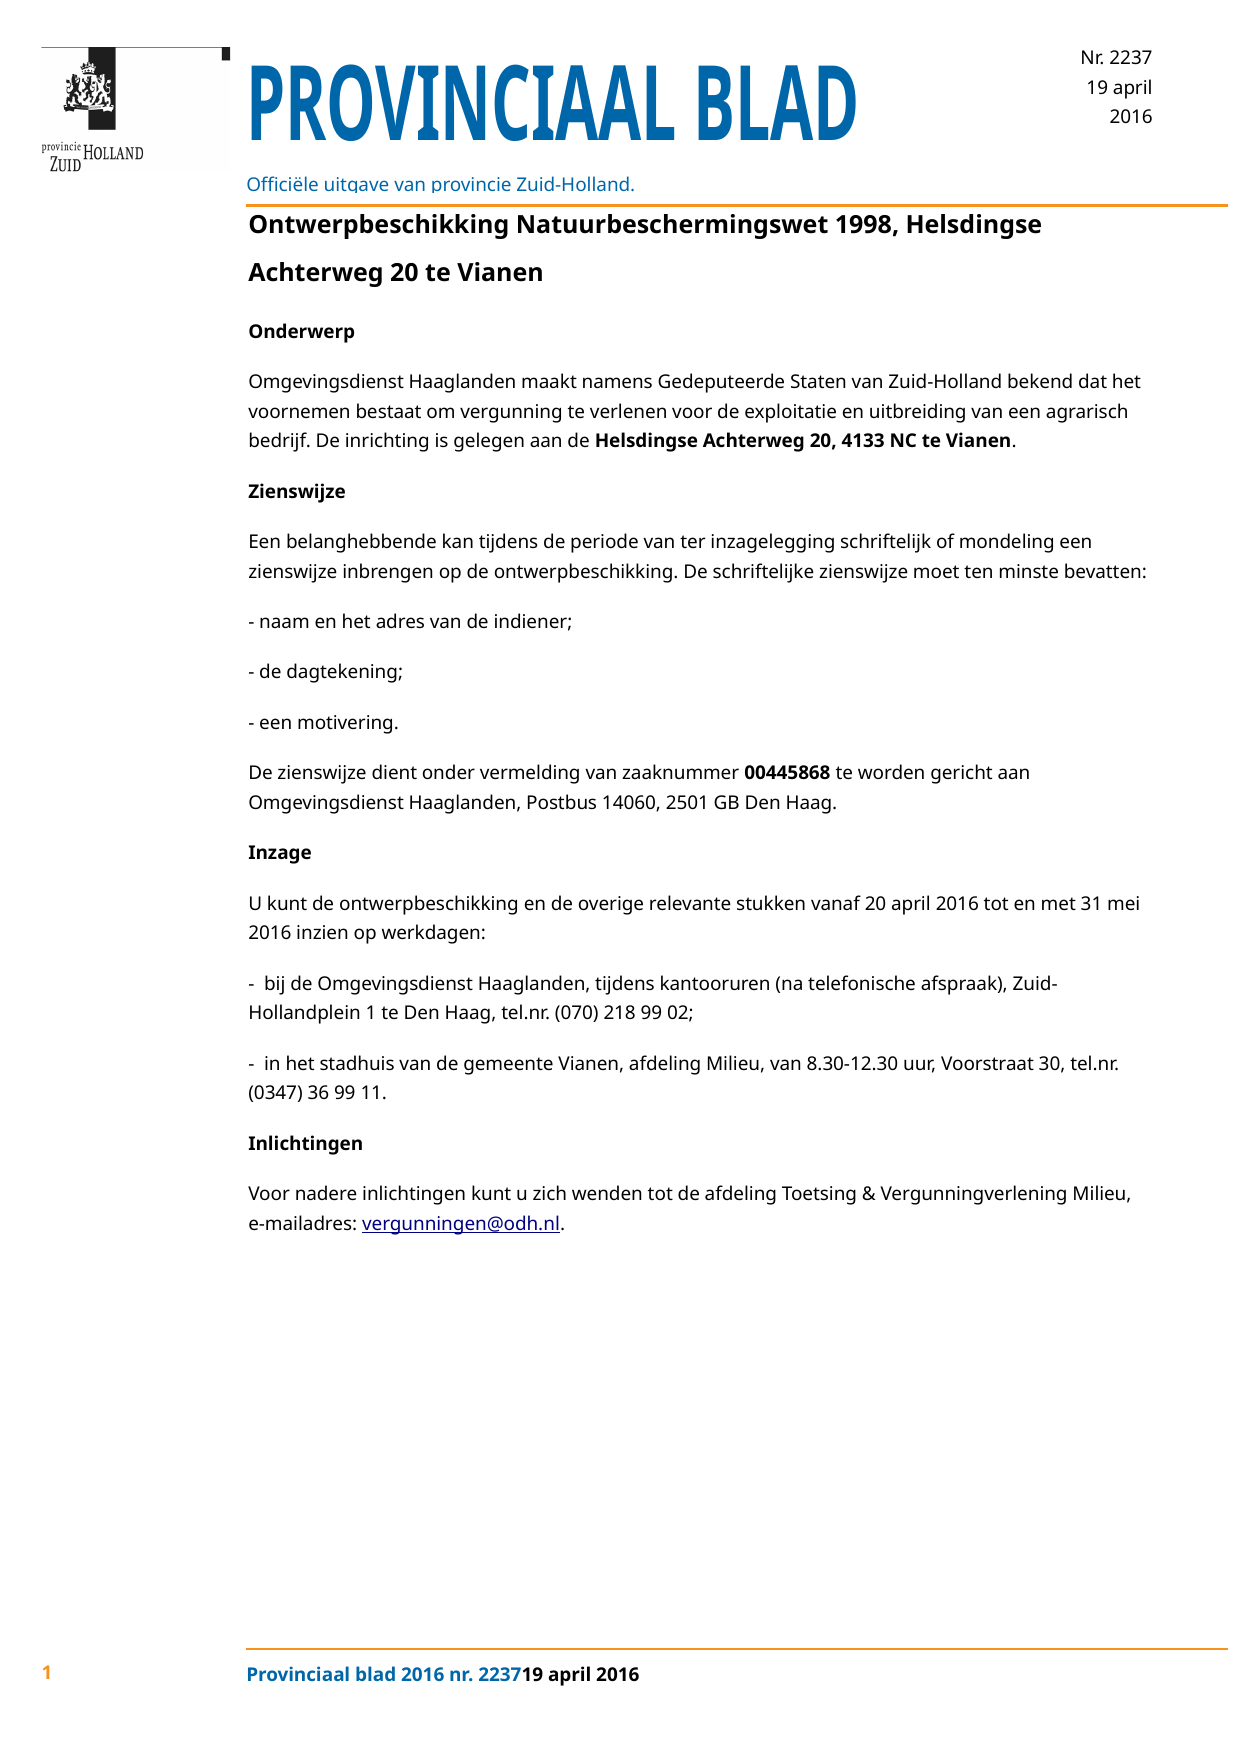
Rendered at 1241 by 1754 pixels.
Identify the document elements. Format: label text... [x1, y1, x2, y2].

text Ontwerpbeschikking Natuurbeschermingswet 1998, Helsdingse Achterweg 20 te Vianen [248, 207, 1152, 288]
text - bij de Omgevingsdienst Haaglanden, tijdens kantooruren (na telefonische afspraak), Zuid-Hollandplein 1 te Den Haag, tel.nr. (070) 218 99 02; [248, 970, 1152, 1025]
text Inzage [248, 839, 1152, 865]
text U kunt de ontwerpbeschikking en de overige relevante stukken vanaf 20 april 2016 tot en met 31 mei 2016 inzien op werkdagen: [248, 890, 1152, 945]
text - naam en het adres van de indiener; [248, 608, 1152, 634]
text Voor nadere inlichtingen kunt u zich wenden tot de afdeling Toetsing & Vergunningverlening Milieu, e-mailadres: vergunningen@odh.nl. [248, 1180, 1152, 1236]
text Onderwerp [248, 318, 1152, 344]
picture [41, 47, 231, 172]
text Omgevingsdienst Haaglanden maakt namens Gedeputeerde Staten van Zuid-Holland bekend dat het voornemen bestaat om vergunning te verlenen voor de exploitatie en uitbreiding van een agrarisch bedrijf. De inrichting is gelegen aan de Helsdingse Achterweg 20, 4133 NC te Vianen. [248, 368, 1152, 453]
text Inlichtingen [248, 1130, 1152, 1156]
text - in het stadhuis van de gemeente Vianen, afdeling Milieu, van 8.30-12.30 uur, Voorstraat 30, tel.nr. (0347) 36 99 11. [248, 1050, 1152, 1105]
text De zienswijze dient onder vermelding van zaaknummer 00445868 te worden gericht aan Omgevingsdienst Haaglanden, Postbus 14060, 2501 GB Den Haag. [248, 759, 1152, 815]
text Zienswijze [248, 478, 1152, 504]
text - de dagtekening; [248, 659, 1152, 684]
text - een motivering. [248, 709, 1152, 735]
text Een belanghebbende kan tijdens de periode van ter inzagelegging schriftelijk of mondeling een zienswijze inbrengen op de ontwerpbeschikking. De schriftelijke zienswijze moet ten minste bevatten: [248, 528, 1152, 584]
